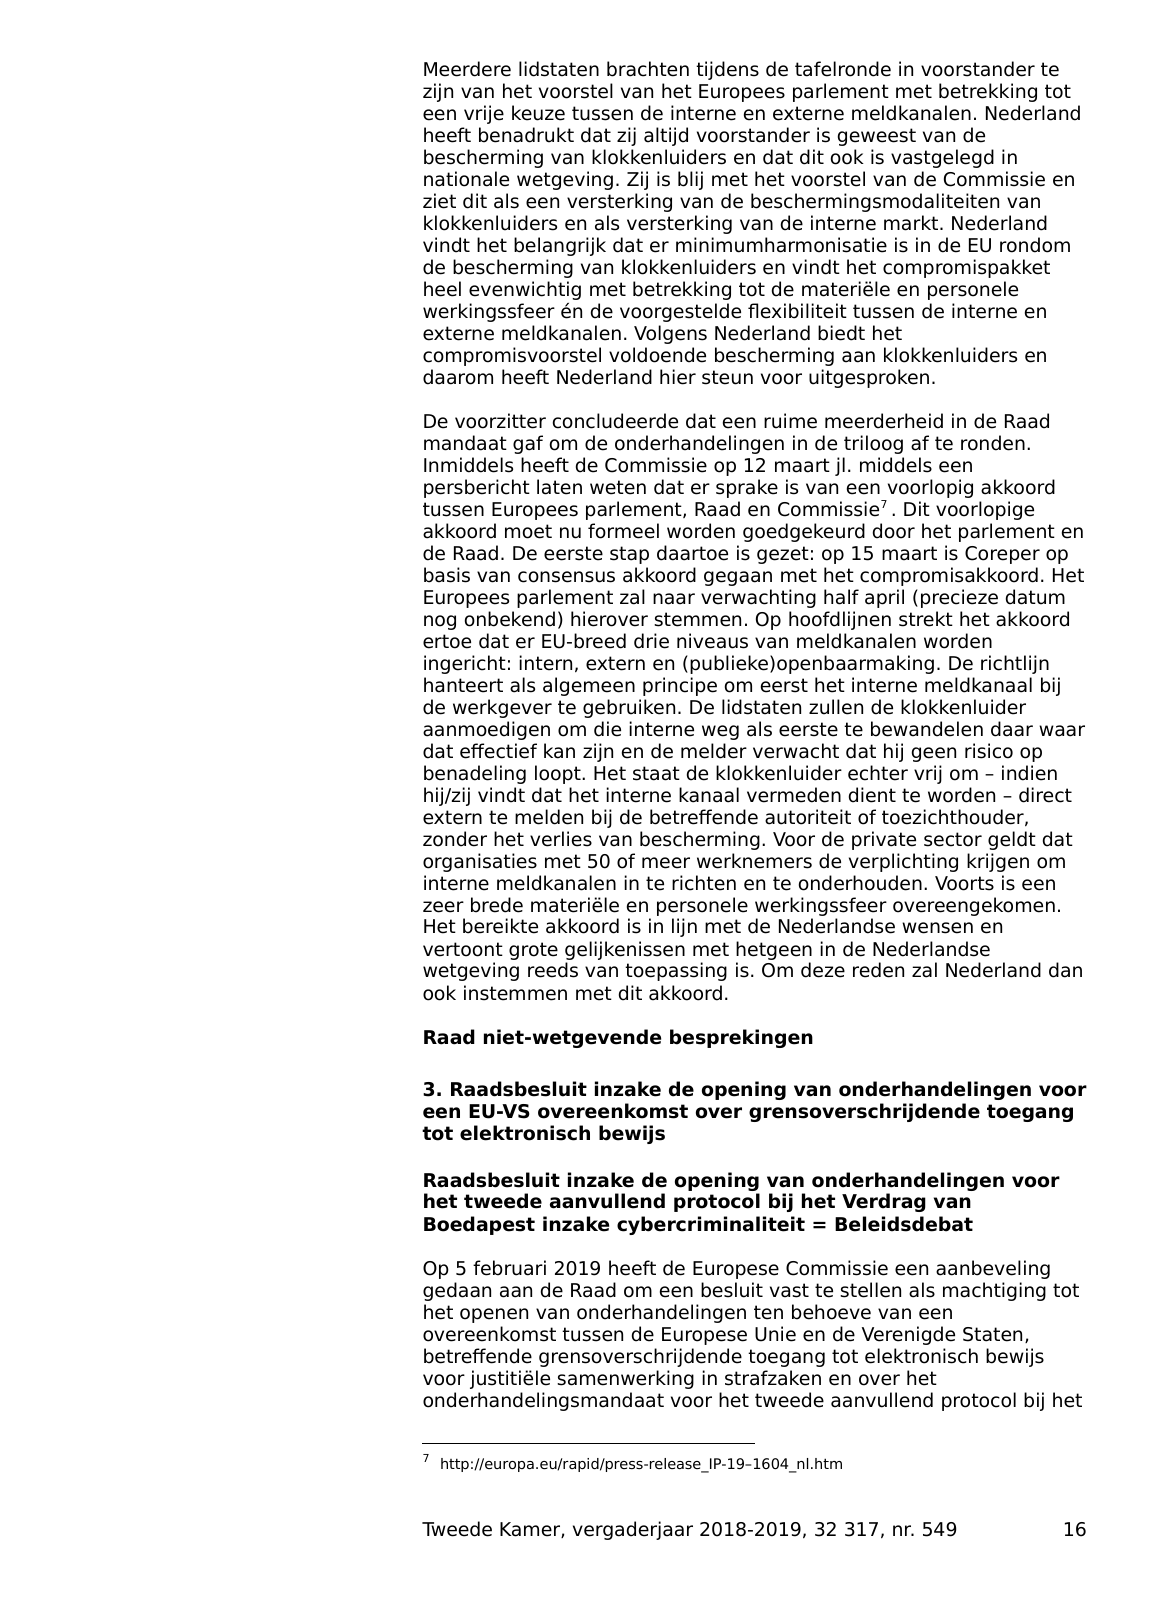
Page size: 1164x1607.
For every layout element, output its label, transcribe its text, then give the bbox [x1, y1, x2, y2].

text Meerdere lidstaten brachten tijdens de tafelronde in voorstander te zijn van het voorstel van het Europees parlement met betrekking tot een vrije keuze tussen de interne en externe meldkanalen. Nederland heeft benadrukt dat zij altijd voorstander is geweest van de bescherming van klokkenluiders en dat dit ook is vastgelegd in nationale wetgeving. Zij is blij met het voorstel van de Commissie en ziet dit als een versterking van de beschermingsmodaliteiten van klokkenluiders en als versterking van de interne markt. Nederland vindt het belangrijk dat er minimumharmonisatie is in de EU rondom de bescherming van klokkenluiders en vindt het compromispakket heel evenwichtig met betrekking tot de materiële en personele werkingssfeer én de voorgestelde flexibiliteit tussen de interne en externe meldkanalen. Volgens Nederland biedt het compromisvoorstel voldoende bescherming aan klokkenluiders en daarom heeft Nederland hier steun voor uitgesproken. [422, 59, 1087, 389]
subtitle 3. Raadsbesluit inzake de opening van onderhandelingen voor een EU-VS overeenkomst over grensoverschrijdende toegang tot elektronisch bewijs [422, 1078, 1087, 1144]
subtitle Raadsbesluit inzake de opening van onderhandelingen voor het tweede aanvullend protocol bij het Verdrag van Boedapest inzake cybercriminaliteit = Beleidsdebat [422, 1169, 1087, 1235]
text Op 5 februari 2019 heeft de Europese Commissie een aanbeveling gedaan aan de Raad om een besluit vast te stellen als machtiging tot het openen van onderhandelingen ten behoeve van een overeenkomst tussen de Europese Unie en de Verenigde Staten, betreffende grensoverschrijdende toegang tot elektronisch bewijs voor justitiële samenwerking in strafzaken en over het onderhandelingsmandaat voor het tweede aanvullend protocol bij het [422, 1258, 1087, 1411]
text http://europa.eu/rapid/press-release_IP-19–1604_nl.htm [422, 1452, 1087, 1474]
text De voorzitter concludeerde dat een ruime meerderheid in de Raad mandaat gaf om de onderhandelingen in de triloog af te ronden. Inmiddels heeft de Commissie op 12 maart jl. middels een persbericht laten weten dat er sprake is van een voorlopig akkoord tussen Europees parlement, Raad en Commissie. Dit voorlopige akkoord moet nu formeel worden goedgekeurd door het parlement en de Raad. De eerste stap daartoe is gezet: op 15 maart is Coreper op basis van consensus akkoord gegaan met het compromisakkoord. Het Europees parlement zal naar verwachting half april (precieze datum nog onbekend) hierover stemmen. Op hoofdlijnen strekt het akkoord ertoe dat er EU-breed drie niveaus van meldkanalen worden ingericht: intern, extern en (publieke)openbaarmaking. De richtlijn hanteert als algemeen principe om eerst het interne meldkanaal bij de werkgever te gebruiken. De lidstaten zullen de klokkenluider aanmoedigen om die interne weg als eerste te bewandelen daar waar dat effectief kan zijn en de melder verwacht dat hij geen risico op benadeling loopt. Het staat de klokkenluider echter vrij om – indien hij/zij vindt dat het interne kanaal vermeden dient te worden – direct extern te melden bij de betreffende autoriteit of toezichthouder, zonder het verlies van bescherming. Voor de private sector geldt dat organisaties met 50 of meer werknemers de verplichting krijgen om interne meldkanalen in te richten en te onderhouden. Voorts is een zeer brede materiële en personele werkingssfeer overeengekomen. Het bereikte akkoord is in lijn met de Nederlandse wensen en vertoont grote gelijkenissen met hetgeen in de Nederlandse wetgeving reeds van toepassing is. Om deze reden zal Nederland dan ook instemmen met dit akkoord. [422, 411, 1087, 1004]
subtitle Raad niet-wetgevende besprekingen [422, 1027, 1087, 1048]
